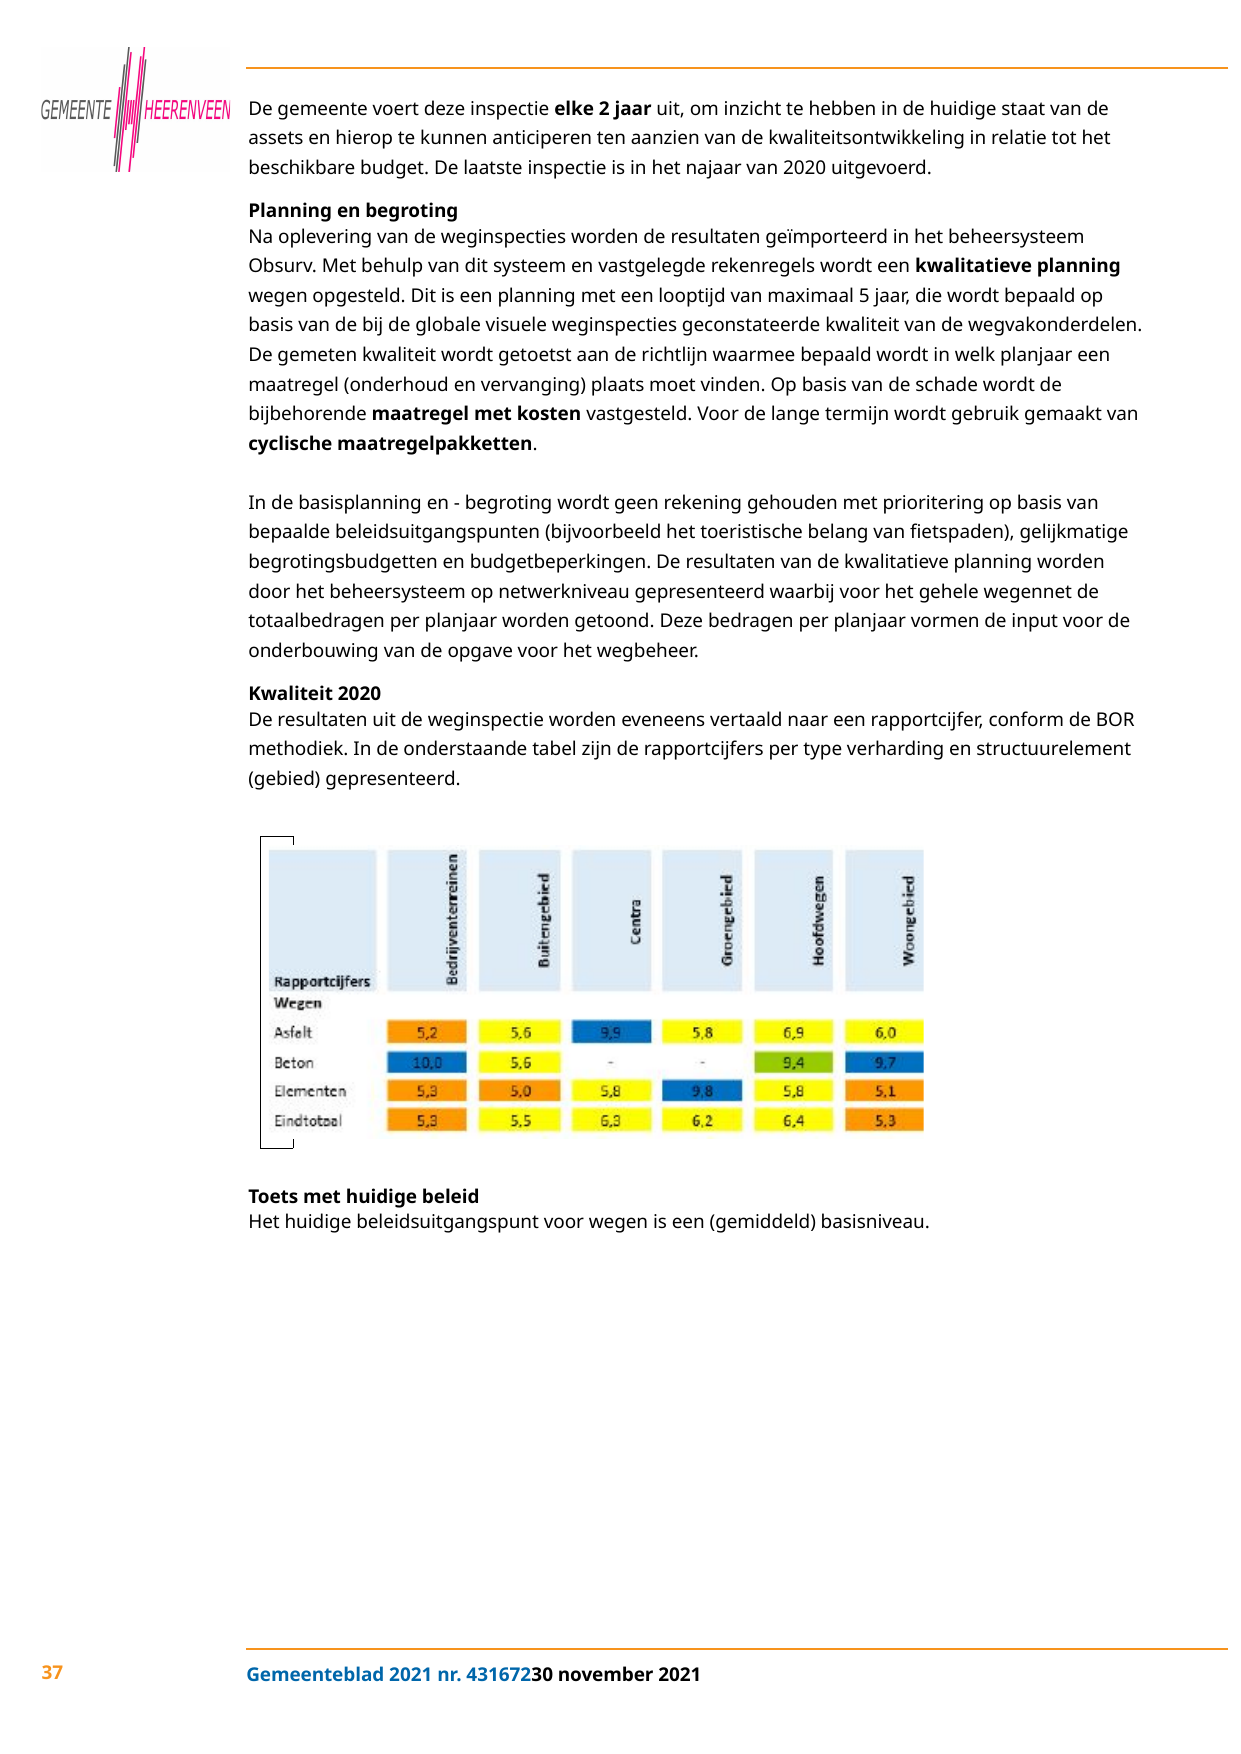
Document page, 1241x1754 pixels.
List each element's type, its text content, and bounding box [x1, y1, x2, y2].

text In de basisplanning en - begroting wordt geen rekening gehouden met prioritering op basis van bepaalde beleidsuitgangspunten (bijvoorbeeld het toeristische belang van fietspaden), gelijkmatige begrotingsbudgetten en budgetbeperkingen. De resultaten van de kwalitatieve planning worden door het beheersysteem op netwerkniveau gepresenteerd waarbij voor het gehele wegennet de totaalbedragen per planjaar worden getoond. Deze bedragen per planjaar vormen de input voor de onderbouwing van de opgave voor het wegbeheer. [248, 489, 1152, 663]
text De gemeente voert deze inspectie elke 2 jaar uit, om inzicht te hebben in de huidige staat van de assets en hierop te kunnen anticiperen ten aanzien van de kwaliteitsontwikkeling in relatie tot het beschikbare budget. De laatste inspectie is in het najaar van 2020 uitgevoerd. [248, 95, 1152, 180]
text Planning en begroting [248, 197, 1152, 223]
picture [41, 47, 231, 172]
text Toets met huidige beleid [248, 1183, 1152, 1209]
picture [268, 845, 924, 1139]
text Na oplevering van de weginspecties worden de resultaten geïmporteerd in het beheersysteem Obsurv. Met behulp van dit systeem en vastgelegde rekenregels wordt een kwalitatieve planning wegen opgesteld. Dit is een planning met een looptijd van maximaal 5 jaar, die wordt bepaald op basis van de bij de globale visuele weginspecties geconstateerde kwaliteit van de wegvakonderdelen. De gemeten kwaliteit wordt getoetst aan de richtlijn waarmee bepaald wordt in welk planjaar een maatregel (onderhoud en vervanging) plaats moet vinden. Op basis van de schade wordt de bijbehorende maatregel met kosten vastgesteld. Voor de lange termijn wordt gebruik gemaakt van cyclische maatregelpakketten. [248, 223, 1152, 456]
text Kwaliteit 2020 [248, 680, 1152, 706]
text De resultaten uit de weginspectie worden eveneens vertaald naar een rapportcijfer, conform de BOR methodiek. In de onderstaande tabel zijn de rapportcijfers per type verharding en structuurelement (gebied) gepresenteerd. [248, 706, 1152, 791]
text Het huidige beleidsuitgangspunt voor wegen is een (gemiddeld) basisniveau. [248, 1209, 1152, 1234]
